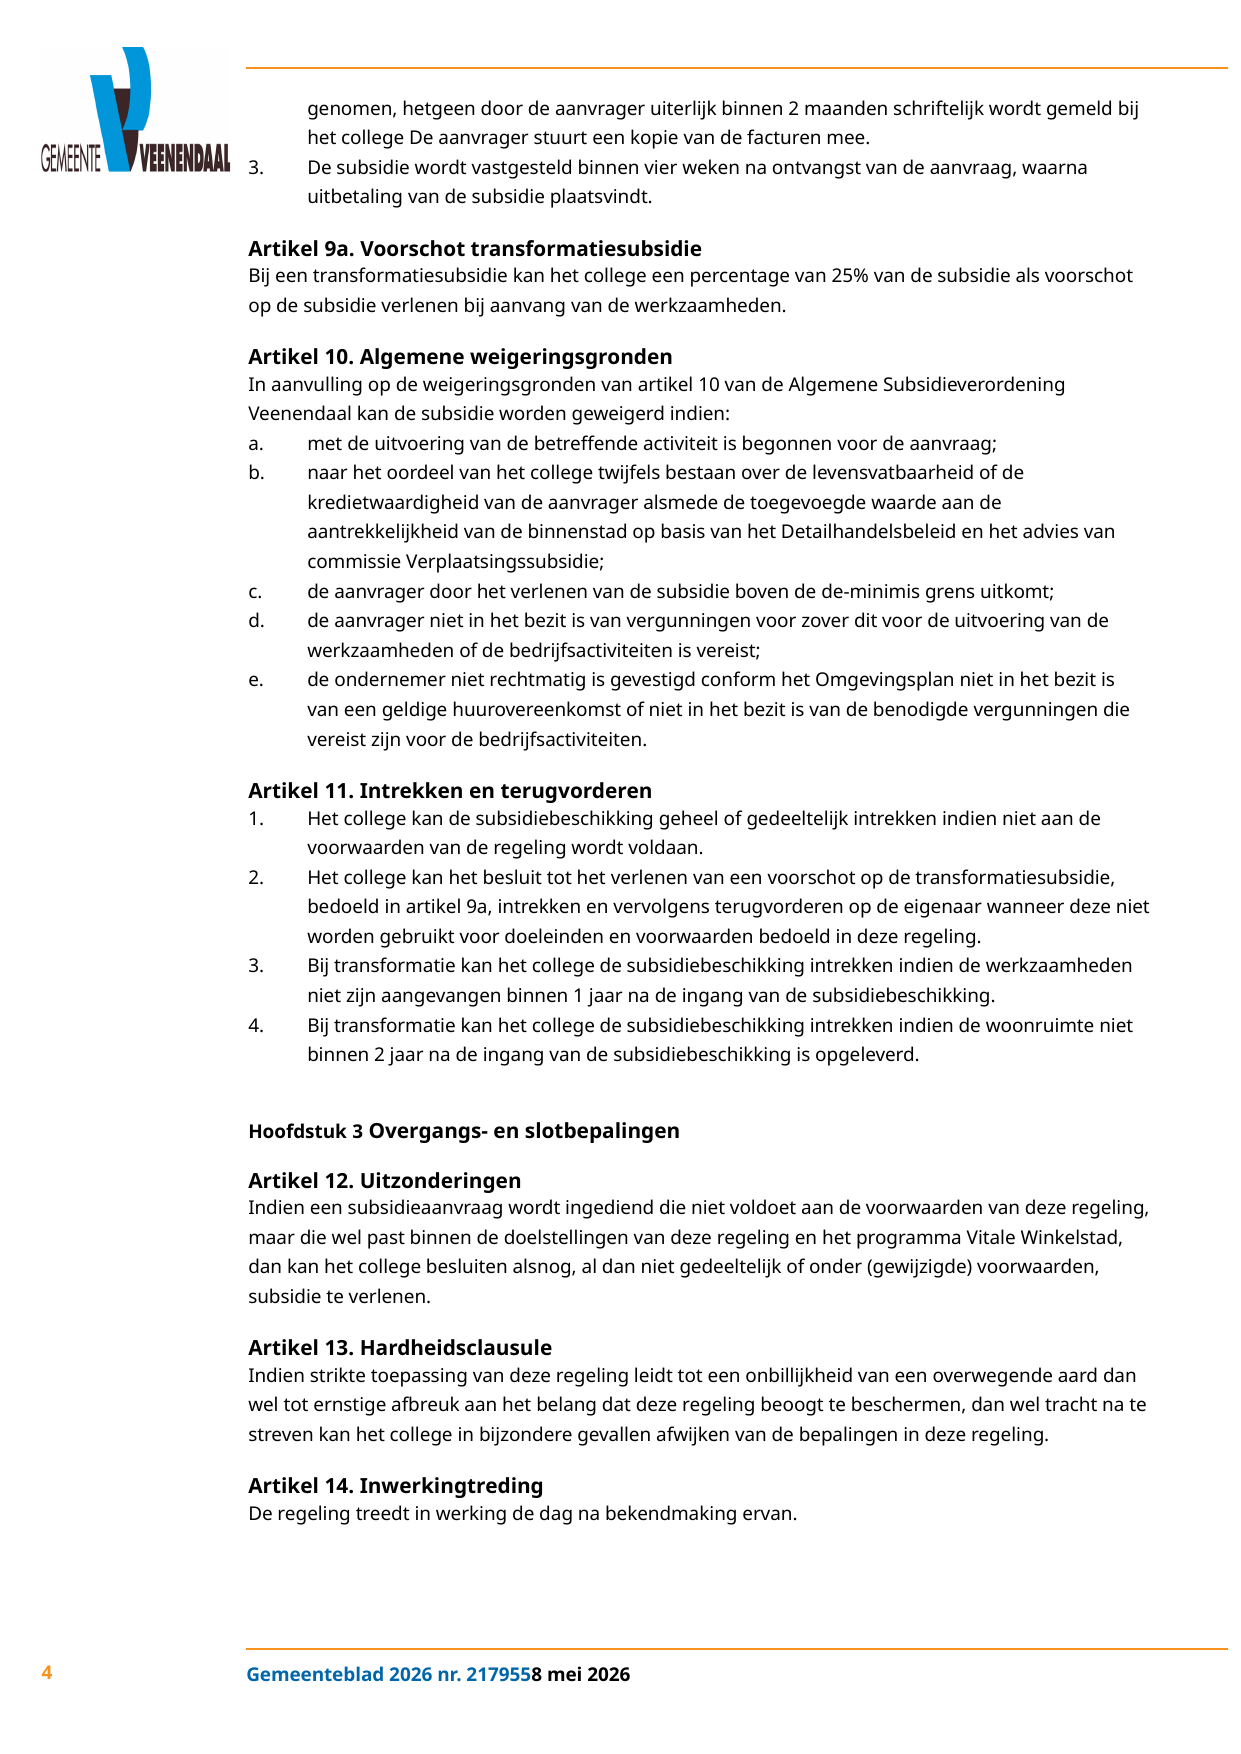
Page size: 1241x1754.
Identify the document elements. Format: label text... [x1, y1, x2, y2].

text Hoofdstuk 3 Overgangs- en slotbepalingen [248, 1117, 1152, 1145]
text Indien een subsidieaanvraag wordt ingediend die niet voldoet aan de voorwaarden van deze regeling, maar die wel past binnen de doelstellingen van deze regeling en het programma Vitale Winkelstad, dan kan het college besluiten alsnog, al dan niet gedeeltelijk of onder (gewijzigde) voorwaarden, subsidie te verlenen. [248, 1194, 1152, 1309]
text Artikel 14. Inwerkingtreding [248, 1471, 1152, 1500]
text De regeling treedt in werking de dag na bekendmaking ervan. [248, 1500, 1152, 1526]
list Het college kan het besluit tot het verlenen van een voorschot op de transformatiesubsidie, bedoeld in artikel 9a, intrekken en vervolgens terugvorderen op de eigenaar wanneer deze niet worden gebruikt voor doeleinden en voorwaarden bedoeld in deze regeling. [248, 864, 1152, 949]
list Bij transformatie kan het college de subsidiebeschikking intrekken indien de woonruimte niet binnen 2 jaar na de ingang van de subsidiebeschikking is opgeleverd. [248, 1012, 1152, 1067]
text Artikel 12. Uitzonderingen [248, 1166, 1152, 1194]
list Bij transformatie kan het college de subsidiebeschikking intrekken indien de werkzaamheden niet zijn aangevangen binnen 1 jaar na de ingang van de subsidiebeschikking. [248, 953, 1152, 1008]
list de aanvrager niet in het bezit is van vergunningen voor zover dit voor de uitvoering van de werkzaamheden of de bedrijfsactiviteiten is vereist; [248, 607, 1152, 663]
text Indien strikte toepassing van deze regeling leidt tot een onbillijkheid van een overwegende aard dan wel tot ernstige afbreuk aan het belang dat deze regeling beoogt te beschermen, dan wel tracht na te streven kan het college in bijzondere gevallen afwijken van de bepalingen in deze regeling. [248, 1362, 1152, 1447]
text In aanvulling op de weigeringsgronden van artikel 10 van de Algemene Subsidieverordening Veenendaal kan de subsidie worden geweigerd indien: [248, 371, 1152, 426]
list met de uitvoering van de betreffende activiteit is begonnen voor de aanvraag; [248, 430, 1152, 456]
list Het college kan de subsidiebeschikking geheel of gedeeltelijk intrekken indien niet aan de voorwaarden van de regeling wordt voldaan. [248, 805, 1152, 860]
picture [41, 47, 130, 172]
list naar het oordeel van het college twijfels bestaan over de levensvatbaarheid of de kredietwaardigheid van de aanvrager alsmede de toegevoegde waarde aan de aantrekkelijkheid van de binnenstad op basis van het Detailhandelsbeleid en het advies van commissie Verplaatsingssubsidie; [248, 459, 1152, 574]
picture [123, 47, 231, 172]
list de aanvrager door het verlenen van de subsidie boven de de-minimis grens uitkomt; [248, 578, 1152, 604]
list genomen, hetgeen door de aanvrager uiterlijk binnen 2 maanden schriftelijk wordt gemeld bij het college De aanvrager stuurt een kopie van de facturen mee. [248, 95, 1152, 150]
list de ondernemer niet rechtmatig is gevestigd conform het Omgevingsplan niet in het bezit is van een geldige huurovereenkomst of niet in het bezit is van de benodigde vergunningen die vereist zijn voor de bedrijfsactiviteiten. [248, 667, 1152, 752]
text Artikel 11. Intrekken en terugvorderen [248, 776, 1152, 805]
list De subsidie wordt vastgesteld binnen vier weken na ontvangst van de aanvraag, waarna uitbetaling van de subsidie plaatsvindt. [248, 154, 1152, 209]
text Artikel 13. Hardheidsclausule [248, 1333, 1152, 1362]
text Bij een transformatiesubsidie kan het college een percentage van 25% van de subsidie als voorschot op de subsidie verlenen bij aanvang van de werkzaamheden. [248, 262, 1152, 318]
text Artikel 10. Algemene weigeringsgronden [248, 342, 1152, 371]
text Artikel 9a. Voorschot transformatiesubsidie [248, 234, 1152, 262]
